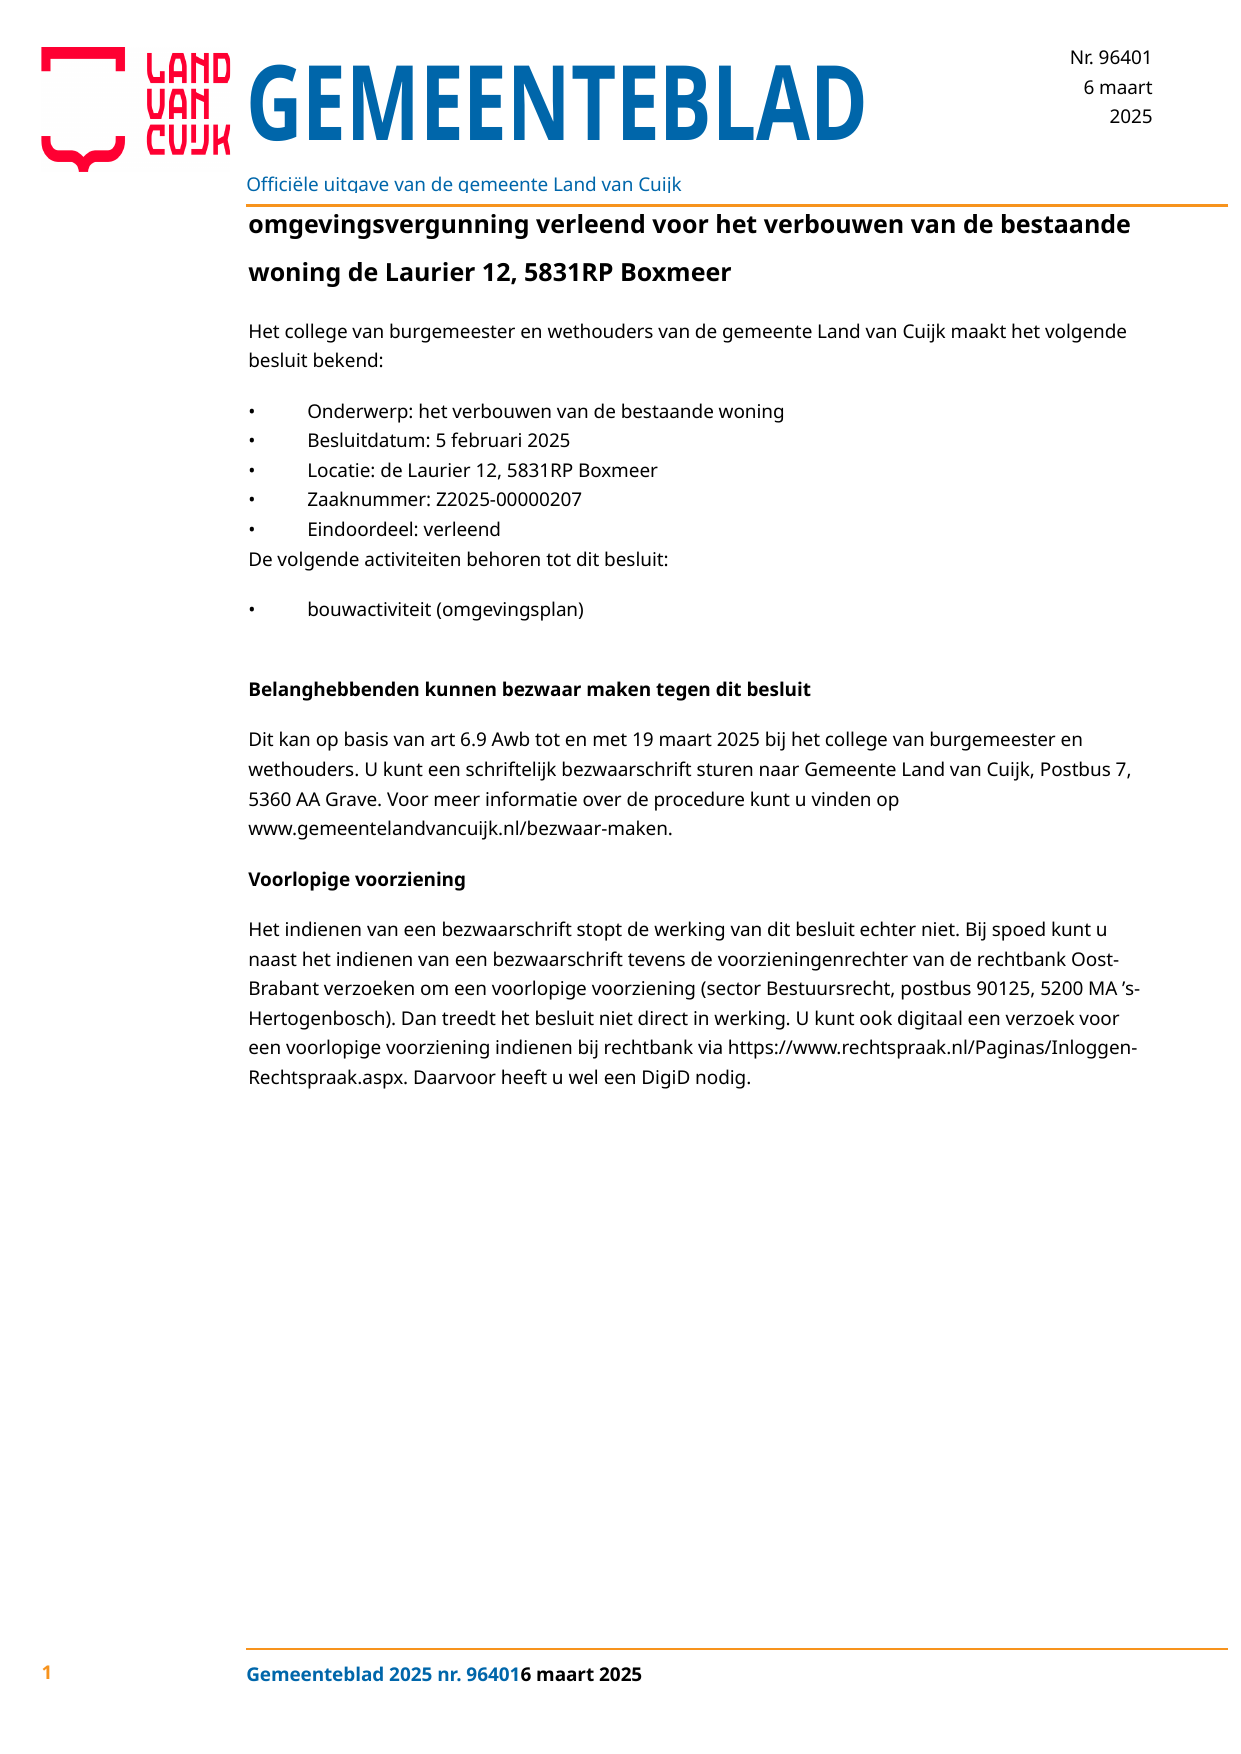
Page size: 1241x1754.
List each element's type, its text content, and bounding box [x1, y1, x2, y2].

list Zaaknummer: Z2025-00000207 [248, 487, 1152, 512]
list Besluitdatum: 5 februari 2025 [248, 427, 1152, 453]
text Het indienen van een bezwaarschrift stopt de werking van dit besluit echter niet. Bij spoed kunt u naast het indienen van een bezwaarschrift tevens de voorzieningenrechter van de rechtbank Oost-Brabant verzoeken om een voorlopige voorziening (sector Bestuursrecht, postbus 90125, 5200 MA ’s-Hertogenbosch). Dan treedt het besluit niet direct in werking. U kunt ook digitaal een verzoek voor een voorlopige voorziening indienen bij rechtbank via https://www.rechtspraak.nl/Paginas/Inloggen-Rechtspraak.aspx. Daarvoor heeft u wel een DigiD nodig. [248, 916, 1152, 1090]
text De volgende activiteiten behoren tot dit besluit: [248, 546, 1152, 572]
text Dit kan op basis van art 6.9 Awb tot en met 19 maart 2025 bij het college van burgemeester en wethouders. U kunt een schriftelijk bezwaarschrift sturen naar Gemeente Land van Cuijk, Postbus 7, 5360 AA Grave. Voor meer informatie over de procedure kunt u vinden op www.gemeentelandvancuijk.nl/bezwaar-maken. [248, 727, 1152, 841]
text omgevingsvergunning verleend voor het verbouwen van de bestaande woning de Laurier 12, 5831RP Boxmeer [248, 207, 1152, 288]
picture [41, 47, 231, 172]
list Locatie: de Laurier 12, 5831RP Boxmeer [248, 457, 1152, 483]
list Onderwerp: het verbouwen van de bestaande woning [248, 398, 1152, 424]
text Voorlopige voorziening [248, 866, 1152, 892]
text Het college van burgemeester en wethouders van de gemeente Land van Cuijk maakt het volgende besluit bekend: [248, 318, 1152, 373]
list bouwactiviteit (omgevingsplan) [248, 596, 1152, 622]
text Belanghebbenden kunnen bezwaar maken tegen dit besluit [248, 676, 1152, 702]
list Eindoordeel: verleend [248, 516, 1152, 542]
